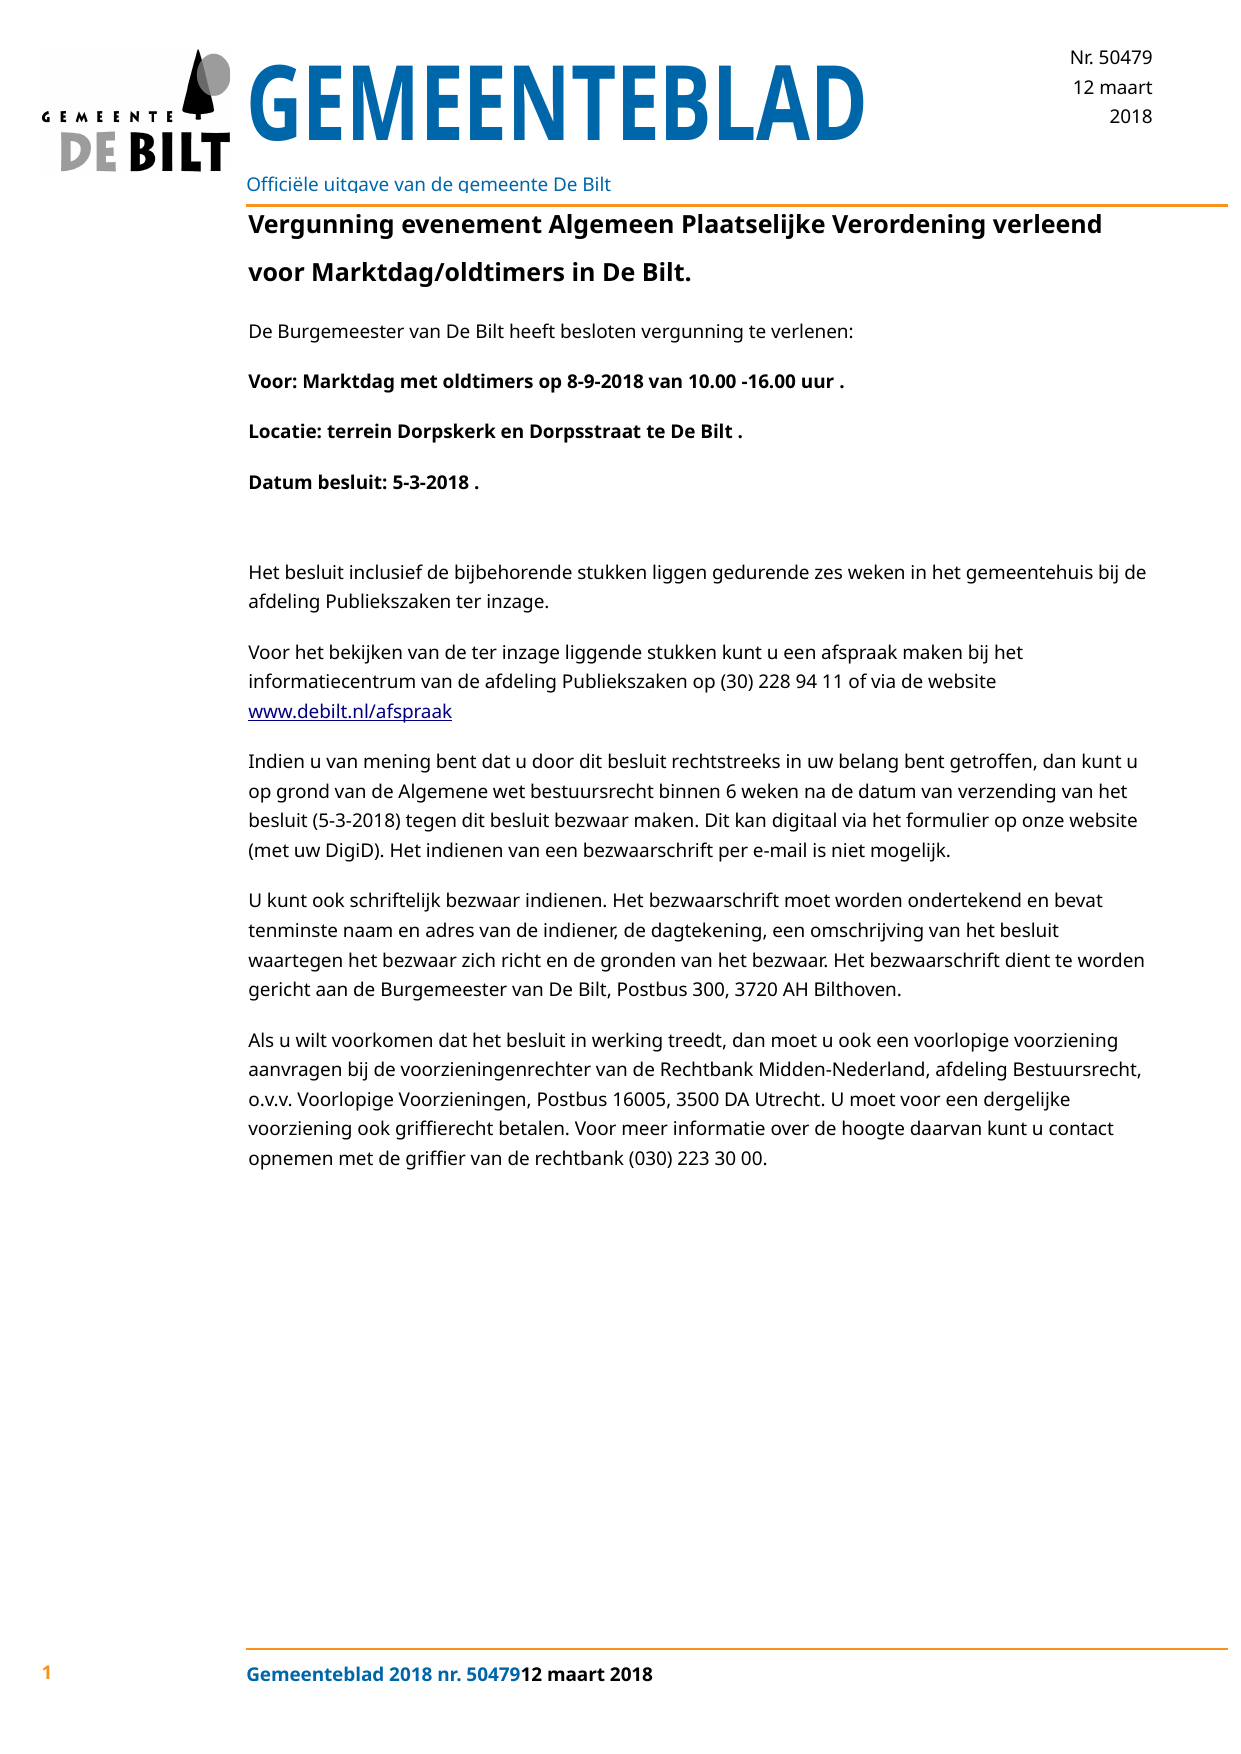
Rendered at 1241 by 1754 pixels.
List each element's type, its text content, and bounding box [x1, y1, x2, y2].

text Locatie: terrein Dorpskerk en Dorpsstraat te De Bilt . [248, 419, 1152, 444]
text U kunt ook schriftelijk bezwaar indienen. Het bezwaarschrift moet worden ondertekend en bevat tenminste naam en adres van de indiener, de dagtekening, een omschrijving van het besluit waartegen het bezwaar zich richt en de gronden van het bezwaar. Het bezwaarschrift dient te worden gericht aan de Burgemeester van De Bilt, Postbus 300, 3720 AH Bilthoven. [248, 888, 1152, 1002]
picture [41, 47, 231, 172]
text Voor het bekijken van de ter inzage liggende stukken kunt u een afspraak maken bij het informatiecentrum van de afdeling Publiekszaken op (30) 228 94 11 of via de website www.debilt.nl/afspraak [248, 639, 1152, 724]
text De Burgemeester van De Bilt heeft besloten vergunning te verlenen: [248, 318, 1152, 344]
text Datum besluit: 5-3-2018 . [248, 469, 1152, 495]
text Vergunning evenement Algemeen Plaatselijke Verordening verleend voor Marktdag/oldtimers in De Bilt. [248, 207, 1152, 288]
text Indien u van mening bent dat u door dit besluit rechtstreeks in uw belang bent getroffen, dan kunt u op grond van de Algemene wet bestuursrecht binnen 6 weken na de datum van verzending van het besluit (5-3-2018) tegen dit besluit bezwaar maken. Dit kan digitaal via het formulier op onze website (met uw DigiD). Het indienen van een bezwaarschrift per e-mail is niet mogelijk. [248, 748, 1152, 863]
text Voor: Marktdag met oldtimers op 8-9-2018 van 10.00 -16.00 uur . [248, 368, 1152, 394]
text Het besluit inclusief de bijbehorende stukken liggen gedurende zes weken in het gemeentehuis bij de afdeling Publiekszaken ter inzage. [248, 559, 1152, 614]
text Als u wilt voorkomen dat het besluit in werking treedt, dan moet u ook een voorlopige voorziening aanvragen bij de voorzieningenrechter van de Rechtbank Midden-Nederland, afdeling Bestuursrecht, o.v.v. Voorlopige Voorzieningen, Postbus 16005, 3500 DA Utrecht. U moet voor een dergelijke voorziening ook griffierecht betalen. Voor meer informatie over de hoogte daarvan kunt u contact opnemen met de griffier van de rechtbank (030) 223 30 00. [248, 1027, 1152, 1171]
